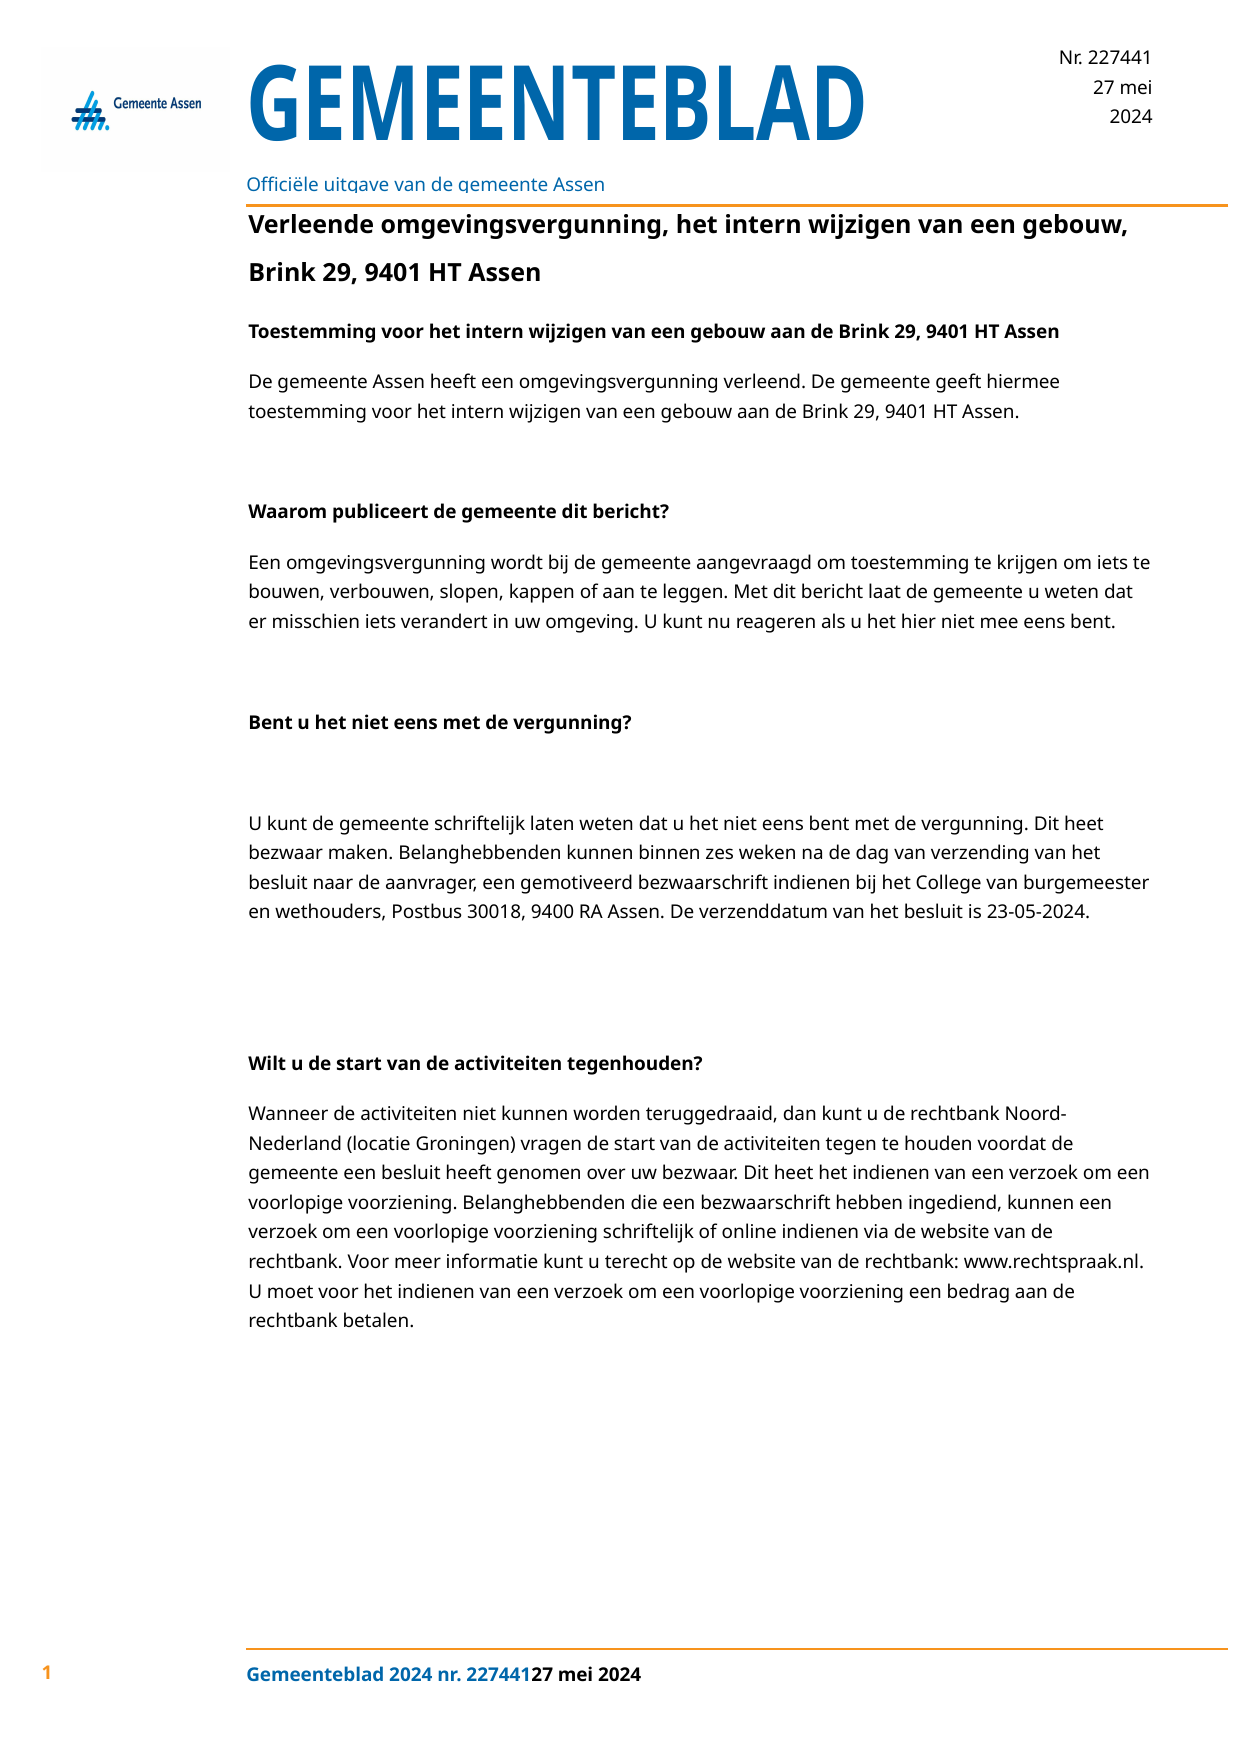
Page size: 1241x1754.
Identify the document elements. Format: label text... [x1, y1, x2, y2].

text Waarom publiceert de gemeente dit bericht? [248, 499, 1152, 524]
text Wilt u de start van de activiteiten tegenhouden? [248, 1050, 1152, 1076]
text Toestemming voor het intern wijzigen van een gebouw aan de Brink 29, 9401 HT Assen [248, 318, 1152, 344]
text Verleende omgevingsvergunning, het intern wijzigen van een gebouw, Brink 29, 9401 HT Assen [248, 207, 1152, 288]
text De gemeente Assen heeft een omgevingsvergunning verleend. De gemeente geeft hiermee toestemming voor het intern wijzigen van een gebouw aan de Brink 29, 9401 HT Assen. [248, 368, 1152, 424]
text U kunt de gemeente schriftelijk laten weten dat u het niet eens bent met de vergunning. Dit heet bezwaar maken. Belanghebbenden kunnen binnen zes weken na de dag van verzending van het besluit naar de aanvrager, een gemotiveerd bezwaarschrift indienen bij het College van burgemeester en wethouders, Postbus 30018, 9400 RA Assen. De verzenddatum van het besluit is 23-05-2024. [248, 810, 1152, 924]
text Wanneer de activiteiten niet kunnen worden teruggedraaid, dan kunt u de rechtbank Noord-Nederland (locatie Groningen) vragen de start van de activiteiten tegen te houden voordat de gemeente een besluit heeft genomen over uw bezwaar. Dit heet het indienen van een verzoek om een voorlopige voorziening. Belanghebbenden die een bezwaarschrift hebben ingediend, kunnen een verzoek om een voorlopige voorziening schriftelijk of online indienen via de website van de rechtbank. Voor meer informatie kunt u terecht op de website van de rechtbank: www.rechtspraak.nl. U moet voor het indienen van een verzoek om een voorlopige voorziening een bedrag aan de rechtbank betalen. [248, 1100, 1152, 1333]
picture [41, 47, 231, 172]
text Bent u het niet eens met de vergunning? [248, 709, 1152, 735]
text Een omgevingsvergunning wordt bij de gemeente aangevraagd om toestemming te krijgen om iets te bouwen, verbouwen, slopen, kappen of aan te leggen. Met dit bericht laat de gemeente u weten dat er misschien iets verandert in uw omgeving. U kunt nu reageren als u het hier niet mee eens bent. [248, 549, 1152, 634]
